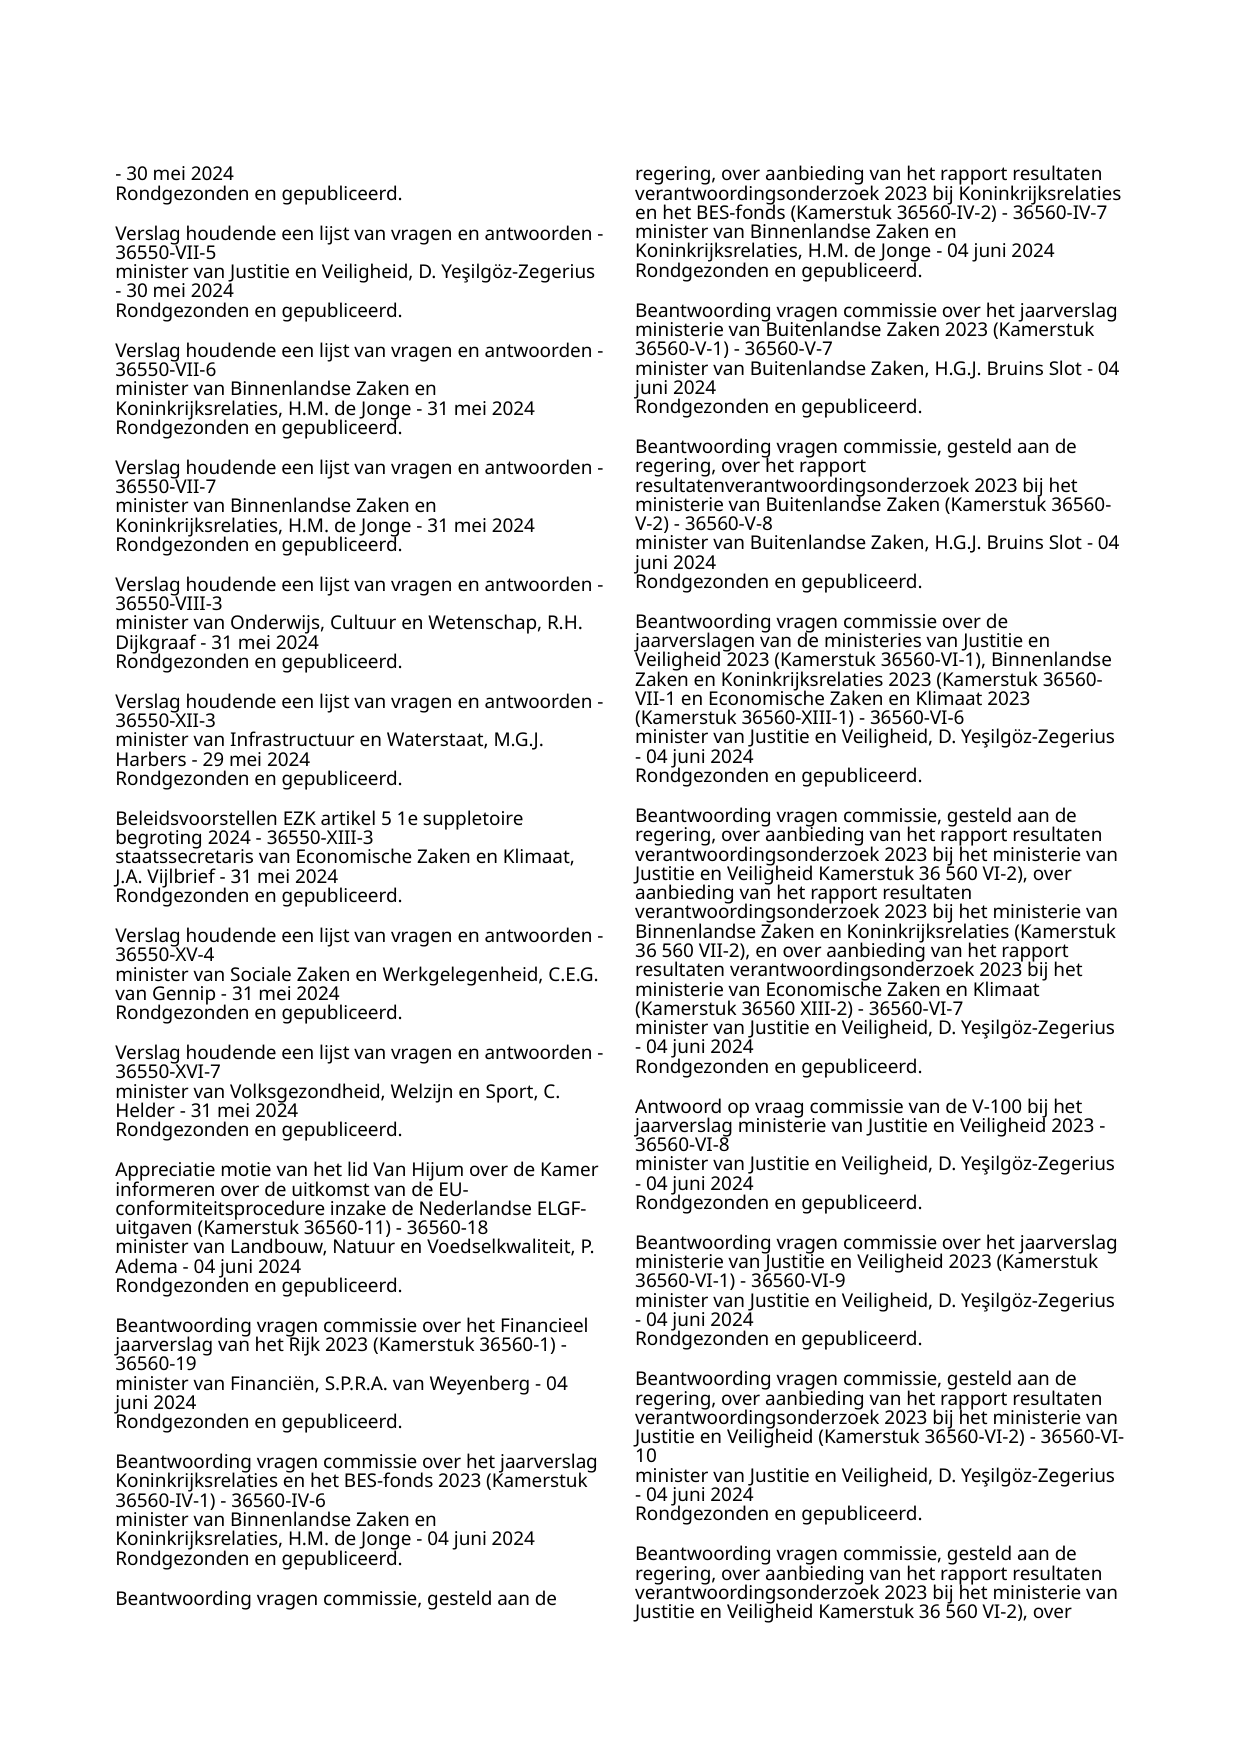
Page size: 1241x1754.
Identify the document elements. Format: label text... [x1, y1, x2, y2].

text minister van Infrastructuur en Waterstaat, M.G.J. Harbers - 29 mei 2024 [115, 731, 605, 770]
text Beantwoording vragen commissie over het Financieel jaarverslag van het Rijk 2023 (Kamerstuk 36560-1) - 36560-19 [115, 1317, 605, 1375]
text Verslag houdende een lijst van vragen en antwoorden - 36550-VII-7 [115, 459, 605, 497]
text Verslag houdende een lijst van vragen en antwoorden - 36550-XII-3 [115, 693, 605, 731]
text Beantwoording vragen commissie over het jaarverslag ministerie van Justitie en Veiligheid 2023 (Kamerstuk 36560-VI-1) - 36560-VI-9 [635, 1234, 1125, 1292]
text minister van Justitie en Veiligheid, D. Yeşilgöz-Zegerius - 04 juni 2024 [635, 1155, 1125, 1194]
text Beleidsvoorstellen EZK artikel 5 1e suppletoire begroting 2024 - 36550-XIII-3 [115, 810, 605, 848]
text Rondgezonden en gepubliceerd. [115, 302, 605, 321]
text Rondgezonden en gepubliceerd. [115, 1277, 605, 1296]
text minister van Binnenlandse Zaken en Koninkrijksrelaties, H.M. de Jonge - 04 juni 2024 [635, 223, 1125, 262]
text Rondgezonden en gepubliceerd. [635, 573, 1125, 592]
text Antwoord op vraag commissie van de V-100 bij het jaarverslag ministerie van Justitie en Veiligheid 2023 - 36560-VI-8 [635, 1098, 1125, 1155]
text Rondgezonden en gepubliceerd. [115, 1004, 605, 1023]
text Rondgezonden en gepubliceerd. [115, 1121, 605, 1141]
text minister van Financiën, S.P.R.A. van Weyenberg - 04 juni 2024 [115, 1375, 605, 1413]
text Rondgezonden en gepubliceerd. [115, 770, 605, 789]
text minister van Justitie en Veiligheid, D. Yeşilgöz-Zegerius - 04 juni 2024 [635, 1019, 1125, 1058]
text minister van Justitie en Veiligheid, D. Yeşilgöz-Zegerius - 04 juni 2024 [635, 1292, 1125, 1330]
text Rondgezonden en gepubliceerd. [635, 1330, 1125, 1349]
text Rondgezonden en gepubliceerd. [115, 653, 605, 672]
text minister van Binnenlandse Zaken en Koninkrijksrelaties, H.M. de Jonge - 04 juni 2024 [115, 1511, 605, 1549]
text Rondgezonden en gepubliceerd. [115, 184, 605, 204]
text Verslag houdende een lijst van vragen en antwoorden - 36550-XVI-7 [115, 1044, 605, 1083]
text Beantwoording vragen commissie, gesteld aan de regering, over aanbieding van het rapport resultaten verantwoordingsonderzoek 2023 bij het ministerie van Justitie en Veiligheid Kamerstuk 36 560 VI-2), over [635, 1545, 1125, 1622]
text minister van Buitenlandse Zaken, H.G.J. Bruins Slot - 04 juni 2024 [635, 534, 1125, 573]
text Rondgezonden en gepubliceerd. [635, 1058, 1125, 1077]
text minister van Buitenlandse Zaken, H.G.J. Bruins Slot - 04 juni 2024 [635, 359, 1125, 398]
text Verslag houdende een lijst van vragen en antwoorden - 36550-VII-5 [115, 224, 605, 263]
text minister van Justitie en Veiligheid, D. Yeşilgöz-Zegerius - 04 juni 2024 [635, 728, 1125, 767]
text Rondgezonden en gepubliceerd. [635, 398, 1125, 417]
text Rondgezonden en gepubliceerd. [115, 1549, 605, 1569]
text Verslag houdende een lijst van vragen en antwoorden - 36550-XV-4 [115, 927, 605, 966]
text Beantwoording vragen commissie over het jaarverslag Koninkrijksrelaties en het BES-fonds 2023 (Kamerstuk 36560-IV-1) - 36560-IV-6 [115, 1453, 605, 1511]
text - 30 mei 2024 [115, 165, 605, 184]
text Rondgezonden en gepubliceerd. [635, 1505, 1125, 1524]
text Verslag houdende een lijst van vragen en antwoorden - 36550-VII-6 [115, 342, 605, 380]
text Rondgezonden en gepubliceerd. [115, 536, 605, 555]
text Rondgezonden en gepubliceerd. [115, 419, 605, 438]
text minister van Justitie en Veiligheid, D. Yeşilgöz-Zegerius - 04 juni 2024 [635, 1467, 1125, 1505]
text minister van Binnenlandse Zaken en Koninkrijksrelaties, H.M. de Jonge - 31 mei 2024 [115, 380, 605, 419]
text staatssecretaris van Economische Zaken en Klimaat, J.A. Vijlbrief - 31 mei 2024 [115, 848, 605, 887]
text minister van Binnenlandse Zaken en Koninkrijksrelaties, H.M. de Jonge - 31 mei 2024 [115, 497, 605, 536]
text Beantwoording vragen commissie over de jaarverslagen van de ministeries van Justitie en Veiligheid 2023 (Kamerstuk 36560-VI-1), Binnenlandse Zaken en Koninkrijksrelaties 2023 (Kamerstuk 36560-VII-1 en Economische Zaken en Klimaat 2023 (Kamerstuk 36560-XIII-1) - 36560-VI-6 [635, 613, 1125, 728]
text regering, over aanbieding van het rapport resultaten verantwoordingsonderzoek 2023 bij Koninkrijksrelaties en het BES-fonds (Kamerstuk 36560-IV-2) - 36560-IV-7 [635, 165, 1125, 223]
text Beantwoording vragen commissie, gesteld aan de [115, 1589, 605, 1609]
text minister van Landbouw, Natuur en Voedselkwaliteit, P. Adema - 04 juni 2024 [115, 1238, 605, 1277]
text Rondgezonden en gepubliceerd. [635, 262, 1125, 281]
text Rondgezonden en gepubliceerd. [115, 1413, 605, 1432]
text minister van Volksgezondheid, Welzijn en Sport, C. Helder - 31 mei 2024 [115, 1083, 605, 1121]
text Verslag houdende een lijst van vragen en antwoorden - 36550-VIII-3 [115, 576, 605, 614]
text Beantwoording vragen commissie, gesteld aan de regering, over aanbieding van het rapport resultaten verantwoordingsonderzoek 2023 bij het ministerie van Justitie en Veiligheid Kamerstuk 36 560 VI-2), over aanbieding van het rapport resultaten verantwoordingsonderzoek 2023 bij het ministerie van Binnenlandse Zaken en Koninkrijksrelaties (Kamerstuk 36 560 VII-2), en over aanbieding van het rapport resultaten verantwoordingsonderzoek 2023 bij het ministerie van Economische Zaken en Klimaat (Kamerstuk 36560 XIII-2) - 36560-VI-7 [635, 807, 1125, 1019]
text Beantwoording vragen commissie, gesteld aan de regering, over het rapport resultatenverantwoordingsonderzoek 2023 bij het ministerie van Buitenlandse Zaken (Kamerstuk 36560-V-2) - 36560-V-8 [635, 438, 1125, 534]
text Beantwoording vragen commissie over het jaarverslag ministerie van Buitenlandse Zaken 2023 (Kamerstuk 36560-V-1) - 36560-V-7 [635, 302, 1125, 359]
text minister van Justitie en Veiligheid, D. Yeşilgöz-Zegerius - 30 mei 2024 [115, 263, 605, 302]
text minister van Onderwijs, Cultuur en Wetenschap, R.H. Dijkgraaf - 31 mei 2024 [115, 614, 605, 653]
text Rondgezonden en gepubliceerd. [635, 767, 1125, 786]
text Rondgezonden en gepubliceerd. [635, 1194, 1125, 1213]
text Beantwoording vragen commissie, gesteld aan de regering, over aanbieding van het rapport resultaten verantwoordingsonderzoek 2023 bij het ministerie van Justitie en Veiligheid (Kamerstuk 36560-VI-2) - 36560-VI-10 [635, 1370, 1125, 1467]
text minister van Sociale Zaken en Werkgelegenheid, C.E.G. van Gennip - 31 mei 2024 [115, 966, 605, 1004]
text Appreciatie motie van het lid Van Hijum over de Kamer informeren over de uitkomst van de EU-conformiteitsprocedure inzake de Nederlandse ELGF-uitgaven (Kamerstuk 36560-11) - 36560-18 [115, 1161, 605, 1238]
text Rondgezonden en gepubliceerd. [115, 887, 605, 906]
